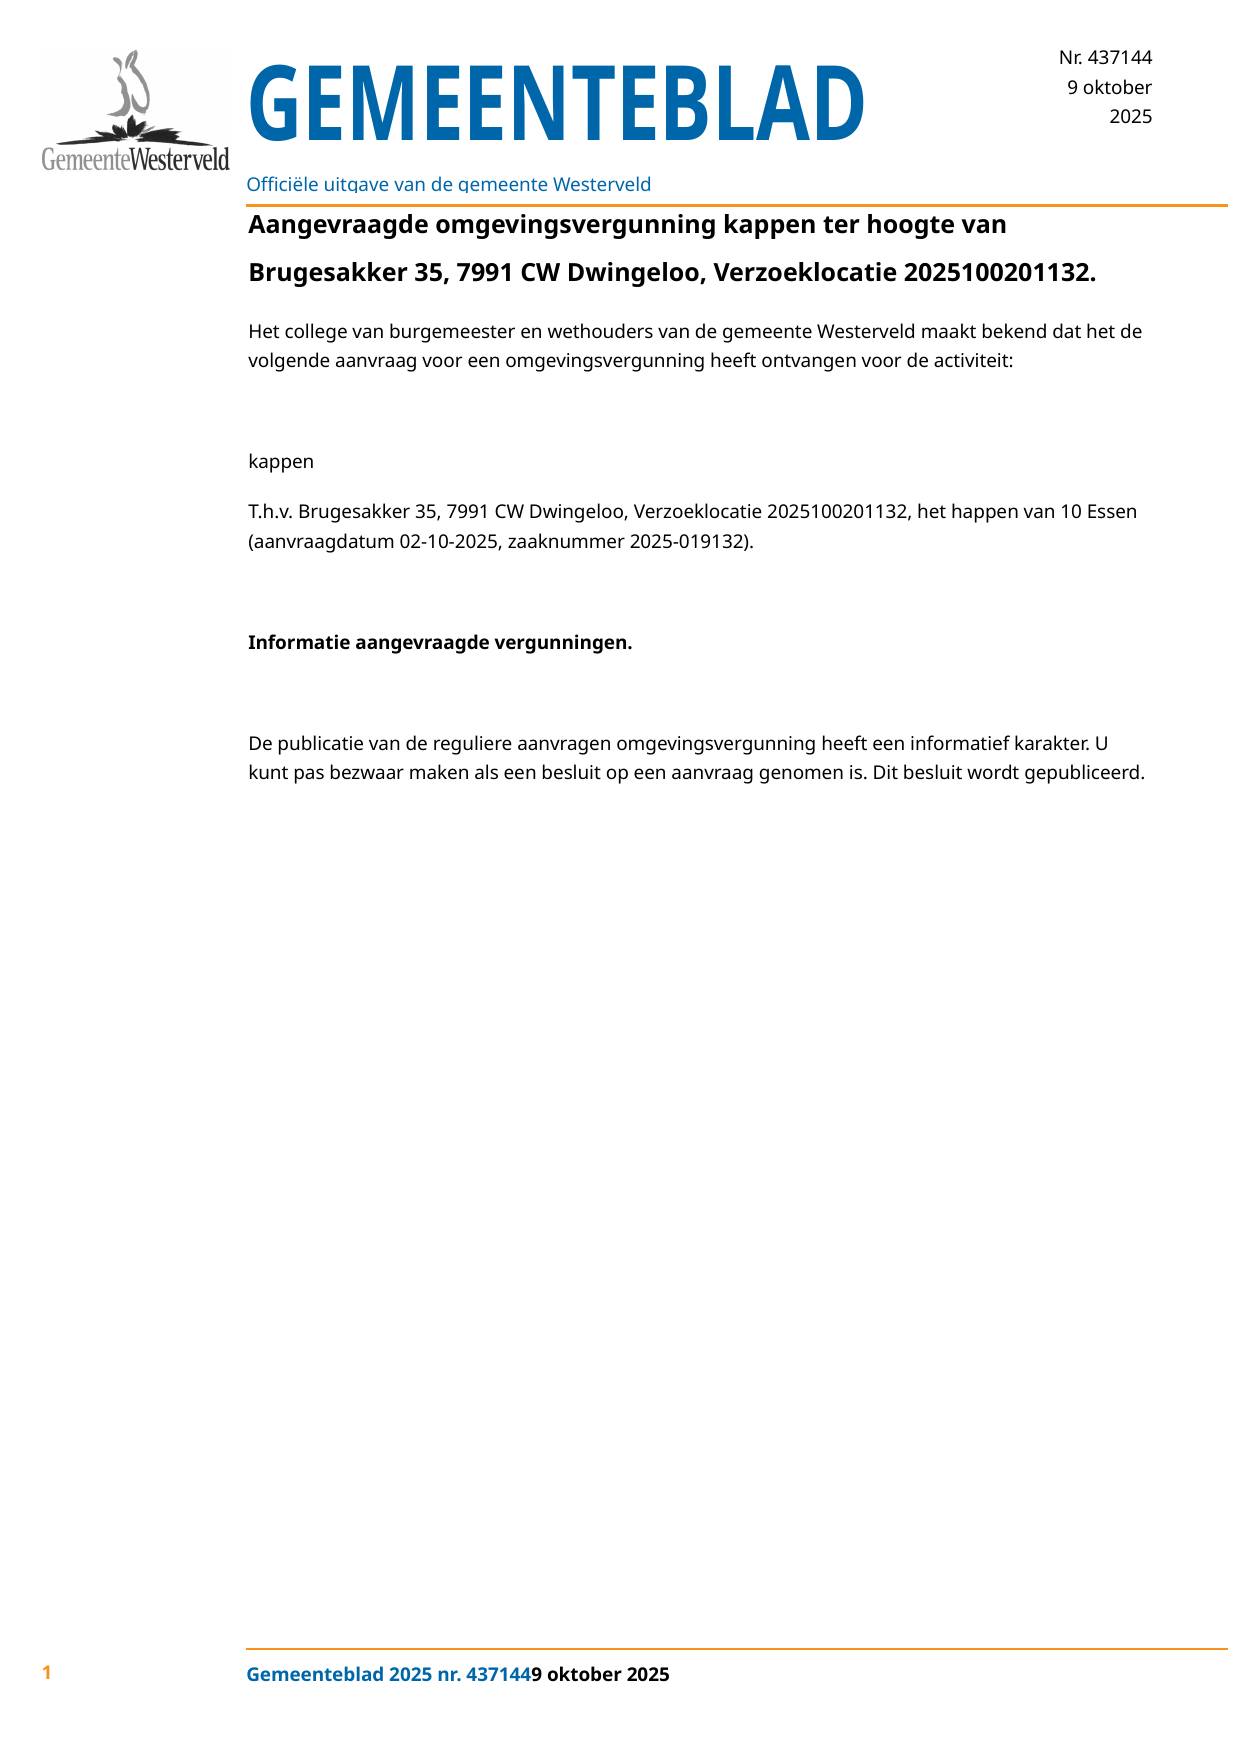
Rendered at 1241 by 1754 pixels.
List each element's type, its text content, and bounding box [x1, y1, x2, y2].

text kappen [248, 448, 1152, 474]
text Aangevraagde omgevingsvergunning kappen ter hoogte van Brugesakker 35, 7991 CW Dwingeloo, Verzoeklocatie 2025100201132. [248, 207, 1152, 288]
text T.h.v. Brugesakker 35, 7991 CW Dwingeloo, Verzoeklocatie 2025100201132, het happen van 10 Essen (aanvraagdatum 02-10-2025, zaaknummer 2025-019132). [248, 499, 1152, 554]
text Het college van burgemeester en wethouders van de gemeente Westerveld maakt bekend dat het de volgende aanvraag voor een omgevingsvergunning heeft ontvangen voor de activiteit: [248, 318, 1152, 373]
picture [41, 47, 231, 172]
text Informatie aangevraagde vergunningen. [248, 629, 1152, 655]
text De publicatie van de reguliere aanvragen omgevingsvergunning heeft een informatief karakter. U kunt pas bezwaar maken als een besluit op een aanvraag genomen is. Dit besluit wordt gepubliceerd. [248, 730, 1152, 785]
